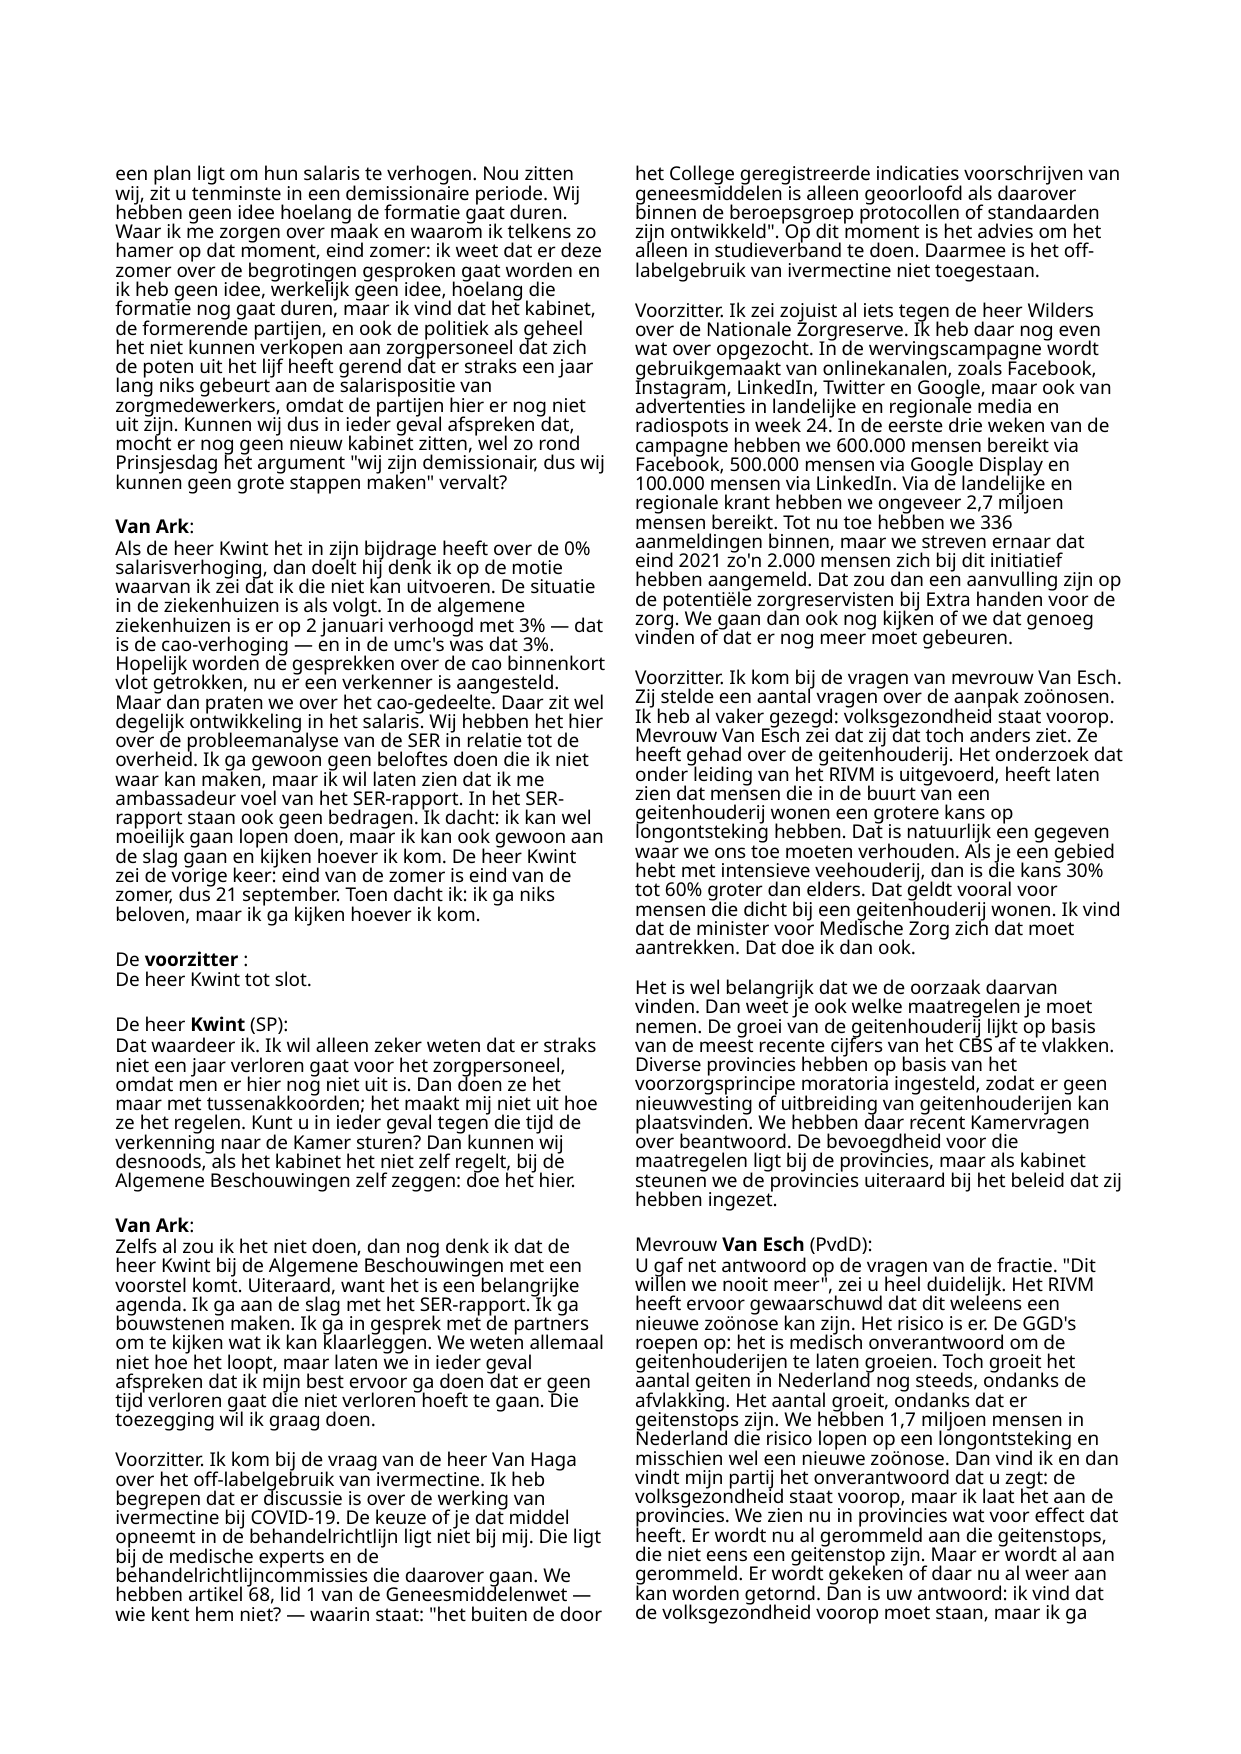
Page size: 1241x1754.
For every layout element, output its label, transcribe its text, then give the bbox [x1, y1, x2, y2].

text U gaf net antwoord op de vragen van de fractie. "Dit willen we nooit meer", zei u heel duidelijk. Het RIVM heeft ervoor gewaarschuwd dat dit weleens een nieuwe zoönose kan zijn. Het risico is er. De GGD's roepen op: het is medisch onverantwoord om de geitenhouderijen te laten groeien. Toch groeit het aantal geiten in Nederland nog steeds, ondanks de afvlakking. Het aantal groeit, ondanks dat er geitenstops zijn. We hebben 1,7 miljoen mensen in Nederland die risico lopen op een longontsteking en misschien wel een nieuwe zoönose. Dan vind ik en dan vindt mijn partij het onverantwoord dat u zegt: de volksgezondheid staat voorop, maar ik laat het aan de provincies. We zien nu in provincies wat voor effect dat heeft. Er wordt nu al gerommeld aan die geitenstops, die niet eens een geitenstop zijn. Maar er wordt al aan gerommeld. Er wordt gekeken of daar nu al weer aan kan worden getornd. Dan is uw antwoord: ik vind dat de volksgezondheid voorop moet staan, maar ik ga [635, 1257, 1125, 1623]
text Voorzitter. Ik kom bij de vraag van de heer Van Haga over het off-labelgebruik van ivermectine. Ik heb begrepen dat er discussie is over de werking van ivermectine bij COVID-19. De keuze of je dat middel opneemt in de behandelrichtlijn ligt niet bij mij. Die ligt bij de medische experts en de behandelrichtlijncommissies die daarover gaan. We hebben artikel 68, lid 1 van de Geneesmiddelenwet — wie kent hem niet? — waarin staat: "het buiten de door [115, 1451, 605, 1625]
text Voorzitter. Ik kom bij de vragen van mevrouw Van Esch. Zij stelde een aantal vragen over de aanpak zoönosen. Ik heb al vaker gezegd: volksgezondheid staat voorop. Mevrouw Van Esch zei dat zij dat toch anders ziet. Ze heeft gehad over de geitenhouderij. Het onderzoek dat onder leiding van het RIVM is uitgevoerd, heeft laten zien dat mensen die in de buurt van een geitenhouderij wonen een grotere kans op longontsteking hebben. Dat is natuurlijk een gegeven waar we ons toe moeten verhouden. Als je een gebied hebt met intensieve veehouderij, dan is die kans 30% tot 60% groter dan elders. Dat geldt vooral voor mensen die dicht bij een geitenhouderij wonen. Ik vind dat de minister voor Medische Zorg zich dat moet aantrekken. Dat doe ik dan ook. [635, 669, 1125, 958]
text Van Ark: [115, 1212, 605, 1238]
text Dat waardeer ik. Ik wil alleen zeker weten dat er straks niet een jaar verloren gaat voor het zorgpersoneel, omdat men er hier nog niet uit is. Dan doen ze het maar met tussenakkoorden; het maakt mij niet uit hoe ze het regelen. Kunt u in ieder geval tegen die tijd de verkenning naar de Kamer sturen? Dan kunnen wij desnoods, als het kabinet het niet zelf regelt, bij de Algemene Beschouwingen zelf zeggen: doe het hier. [115, 1037, 605, 1191]
text Het is wel belangrijk dat we de oorzaak daarvan vinden. Dan weet je ook welke maatregelen je moet nemen. De groei van de geitenhouderij lijkt op basis van de meest recente cijfers van het CBS af te vlakken. Diverse provincies hebben op basis van het voorzorgsprincipe moratoria ingesteld, zodat er geen nieuwvesting of uitbreiding van geitenhouderijen kan plaatsvinden. We hebben daar recent Kamervragen over beantwoord. De bevoegdheid voor die maatregelen ligt bij de provincies, maar als kabinet steunen we de provincies uiteraard bij het beleid dat zij hebben ingezet. [635, 979, 1125, 1210]
text De voorzitter : [115, 946, 605, 971]
text De heer Kwint tot slot. [115, 971, 605, 991]
text Mevrouw Van Esch (PvdD): [635, 1231, 1125, 1257]
text een plan ligt om hun salaris te verhogen. Nou zitten wij, zit u tenminste in een demissionaire periode. Wij hebben geen idee hoelang de formatie gaat duren. Waar ik me zorgen over maak en waarom ik telkens zo hamer op dat moment, eind zomer: ik weet dat er deze zomer over de begrotingen gesproken gaat worden en ik heb geen idee, werkelijk geen idee, hoelang die formatie nog gaat duren, maar ik vind dat het kabinet, de formerende partijen, en ook de politiek als geheel het niet kunnen verkopen aan zorgpersoneel dat zich de poten uit het lijf heeft gerend dat er straks een jaar lang niks gebeurt aan de salarispositie van zorgmedewerkers, omdat de partijen hier er nog niet uit zijn. Kunnen wij dus in ieder geval afspreken dat, mocht er nog geen nieuw kabinet zitten, wel zo rond Prinsjesdag het argument "wij zijn demissionair, dus wij kunnen geen grote stappen maken" vervalt? [115, 165, 605, 493]
text het College geregistreerde indicaties voorschrijven van geneesmiddelen is alleen geoorloofd als daarover binnen de beroepsgroep protocollen of standaarden zijn ontwikkeld". Op dit moment is het advies om het alleen in studieverband te doen. Daarmee is het off-labelgebruik van ivermectine niet toegestaan. [635, 165, 1125, 281]
text Als de heer Kwint het in zijn bijdrage heeft over de 0% salarisverhoging, dan doelt hij denk ik op de motie waarvan ik zei dat ik die niet kan uitvoeren. De situatie in de ziekenhuizen is als volgt. In de algemene ziekenhuizen is er op 2 januari verhoogd met 3% — dat is de cao-verhoging — en in de umc's was dat 3%. Hopelijk worden de gesprekken over de cao binnenkort vlot getrokken, nu er een verkenner is aangesteld. Maar dan praten we over het cao-gedeelte. Daar zit wel degelijk ontwikkeling in het salaris. Wij hebben het hier over de probleemanalyse van de SER in relatie tot de overheid. Ik ga gewoon geen beloftes doen die ik niet waar kan maken, maar ik wil laten zien dat ik me ambassadeur voel van het SER-rapport. In het SER-rapport staan ook geen bedragen. Ik dacht: ik kan wel moeilijk gaan lopen doen, maar ik kan ook gewoon aan de slag gaan en kijken hoever ik kom. De heer Kwint zei de vorige keer: eind van de zomer is eind van de zomer, dus 21 september. Toen dacht ik: ik ga niks beloven, maar ik ga kijken hoever ik kom. [115, 539, 605, 925]
text Van Ark: [115, 514, 605, 539]
text De heer Kwint (SP): [115, 1012, 605, 1037]
text Zelfs al zou ik het niet doen, dan nog denk ik dat de heer Kwint bij de Algemene Beschouwingen met een voorstel komt. Uiteraard, want het is een belangrijke agenda. Ik ga aan de slag met het SER-rapport. Ik ga bouwstenen maken. Ik ga in gesprek met de partners om te kijken wat ik kan klaarleggen. We weten allemaal niet hoe het loopt, maar laten we in ieder geval afspreken dat ik mijn best ervoor ga doen dat er geen tijd verloren gaat die niet verloren hoeft te gaan. Die toezegging wil ik graag doen. [115, 1238, 605, 1431]
text Voorzitter. Ik zei zojuist al iets tegen de heer Wilders over de Nationale Zorgreserve. Ik heb daar nog even wat over opgezocht. In de wervingscampagne wordt gebruikgemaakt van onlinekanalen, zoals Facebook, Instagram, LinkedIn, Twitter en Google, maar ook van advertenties in landelijke en regionale media en radiospots in week 24. In de eerste drie weken van de campagne hebben we 600.000 mensen bereikt via Facebook, 500.000 mensen via Google Display en 100.000 mensen via LinkedIn. Via de landelijke en regionale krant hebben we ongeveer 2,7 miljoen mensen bereikt. Tot nu toe hebben we 336 aanmeldingen binnen, maar we streven ernaar dat eind 2021 zo'n 2.000 mensen zich bij dit initiatief hebben aangemeld. Dat zou dan een aanvulling zijn op de potentiële zorgreservisten bij Extra handen voor de zorg. We gaan dan ook nog kijken of we dat genoeg vinden of dat er nog meer moet gebeuren. [635, 302, 1125, 648]
